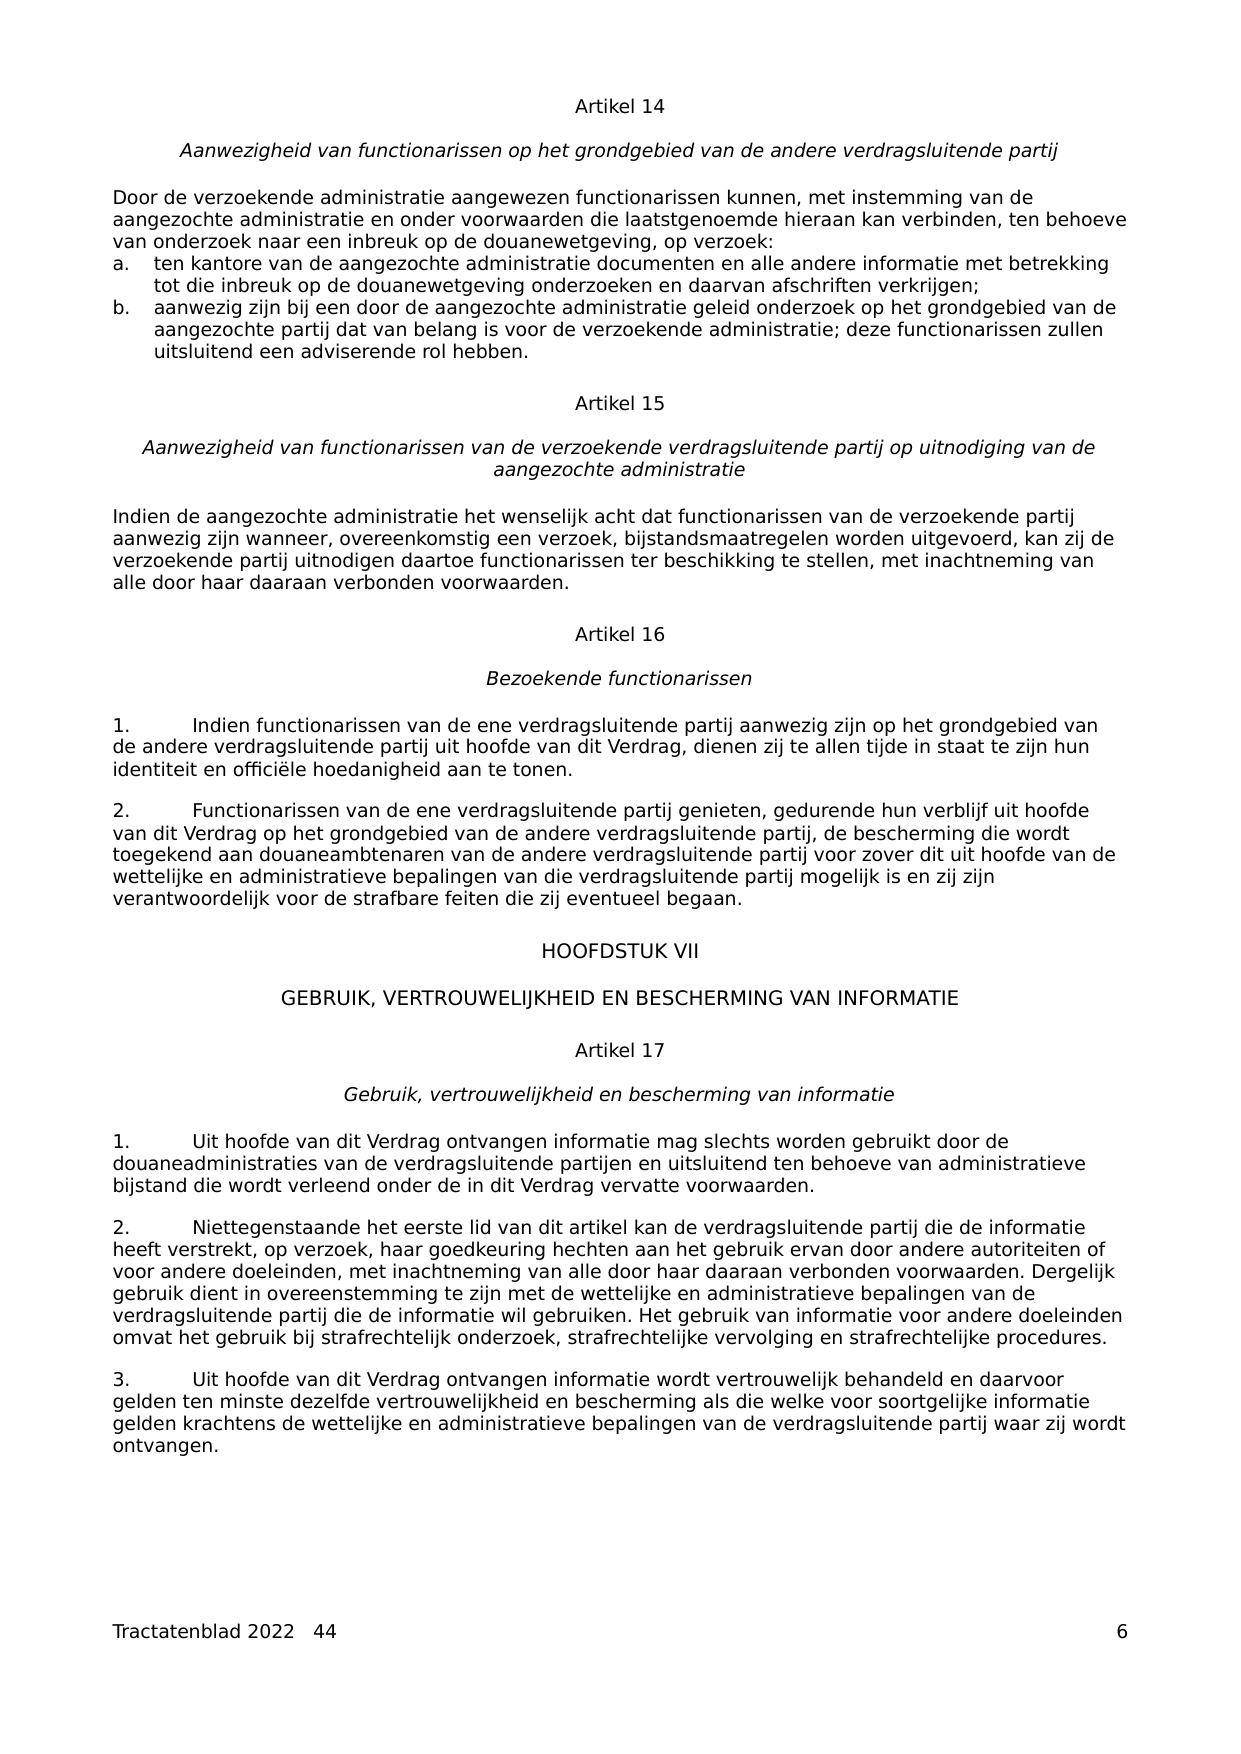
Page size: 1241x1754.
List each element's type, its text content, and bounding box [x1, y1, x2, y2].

subtitle Artikel 16 Bezoekende functionarissen [112, 623, 1128, 689]
text 3. Uit hoofde van dit Verdrag ontvangen informatie wordt vertrouwelijk behandeld en daarvoor gelden ten minste dezelfde vertrouwelijkheid en bescherming als die welke voor soortgelijke informatie gelden krachtens de wettelijke en administratieve bepalingen van de verdragsluitende partij waar zij wordt ontvangen. [112, 1369, 1128, 1457]
subtitle Artikel 14 Aanwezigheid van functionarissen op het grondgebied van de andere verdragsluitende partij [112, 96, 1128, 162]
subtitle Artikel 17 Gebruik, vertrouwelijkheid en bescherming van informatie [112, 1040, 1128, 1106]
text 2. Functionarissen van de ene verdragsluitende partij genieten, gedurende hun verblijf uit hoofde van dit Verdrag op het grondgebied van de andere verdragsluitende partij, de bescherming die wordt toegekend aan douaneambtenaren van de andere verdragsluitende partij voor zover dit uit hoofde van de wettelijke en administratieve bepalingen van die verdragsluitende partij mogelijk is en zij zijn verantwoordelijk voor de strafbare feiten die zij eventueel begaan. [112, 800, 1128, 910]
text 1. Indien functionarissen van de ene verdragsluitende partij aanwezig zijn op het grondgebied van de andere verdragsluitende partij uit hoofde van dit Verdrag, dienen zij te allen tijde in staat te zijn hun identiteit en officiële hoedanigheid aan te tonen. [112, 714, 1128, 780]
text a. ten kantore van de aangezochte administratie documenten en alle andere informatie met betrekking tot die inbreuk op de douanewetgeving onderzoeken en daarvan afschriften verkrijgen; [112, 253, 1128, 297]
text b. aanwezig zijn bij een door de aangezochte administratie geleid onderzoek op het grondgebied van de aangezochte partij dat van belang is voor de verzoekende administratie; deze functionarissen zullen uitsluitend een adviserende rol hebben. [112, 297, 1128, 363]
text 2. Niettegenstaande het eerste lid van dit artikel kan de verdragsluitende partij die de informatie heeft verstrekt, op verzoek, haar goedkeuring hechten aan het gebruik ervan door andere autoriteiten of voor andere doeleinden, met inachtneming van alle door haar daaraan verbonden voorwaarden. Dergelijk gebruik dient in overeenstemming te zijn met de wettelijke en administratieve bepalingen van de verdragsluitende partij die de informatie wil gebruiken. Het gebruik van informatie voor andere doeleinden omvat het gebruik bij strafrechtelijk onderzoek, strafrechtelijke vervolging en strafrechtelijke procedures. [112, 1217, 1128, 1349]
text Indien de aangezochte administratie het wenselijk acht dat functionarissen van de verzoekende partij aanwezig zijn wanneer, overeenkomstig een verzoek, bijstandsmaatregelen worden uitgevoerd, kan zij de verzoekende partij uitnodigen daartoe functionarissen ter beschikking te stellen, met inachtneming van alle door haar daaraan verbonden voorwaarden. [112, 506, 1128, 593]
subtitle HOOFDSTUK VII GEBRUIK, VERTROUWELIJKHEID EN BESCHERMING VAN INFORMATIE [112, 940, 1128, 1010]
text Door de verzoekende administratie aangewezen functionarissen kunnen, met instemming van de aangezochte administratie en onder voorwaarden die laatstgenoemde hieraan kan verbinden, ten behoeve van onderzoek naar een inbreuk op de douanewetgeving, op verzoek: [112, 187, 1128, 253]
text 1. Uit hoofde van dit Verdrag ontvangen informatie mag slechts worden gebruikt door de douaneadministraties van de verdragsluitende partijen en uitsluitend ten behoeve van administratieve bijstand die wordt verleend onder de in dit Verdrag vervatte voorwaarden. [112, 1131, 1128, 1197]
subtitle Artikel 15 Aanwezigheid van functionarissen van de verzoekende verdragsluitende partij op uitnodiging van de aangezochte administratie [112, 393, 1128, 481]
